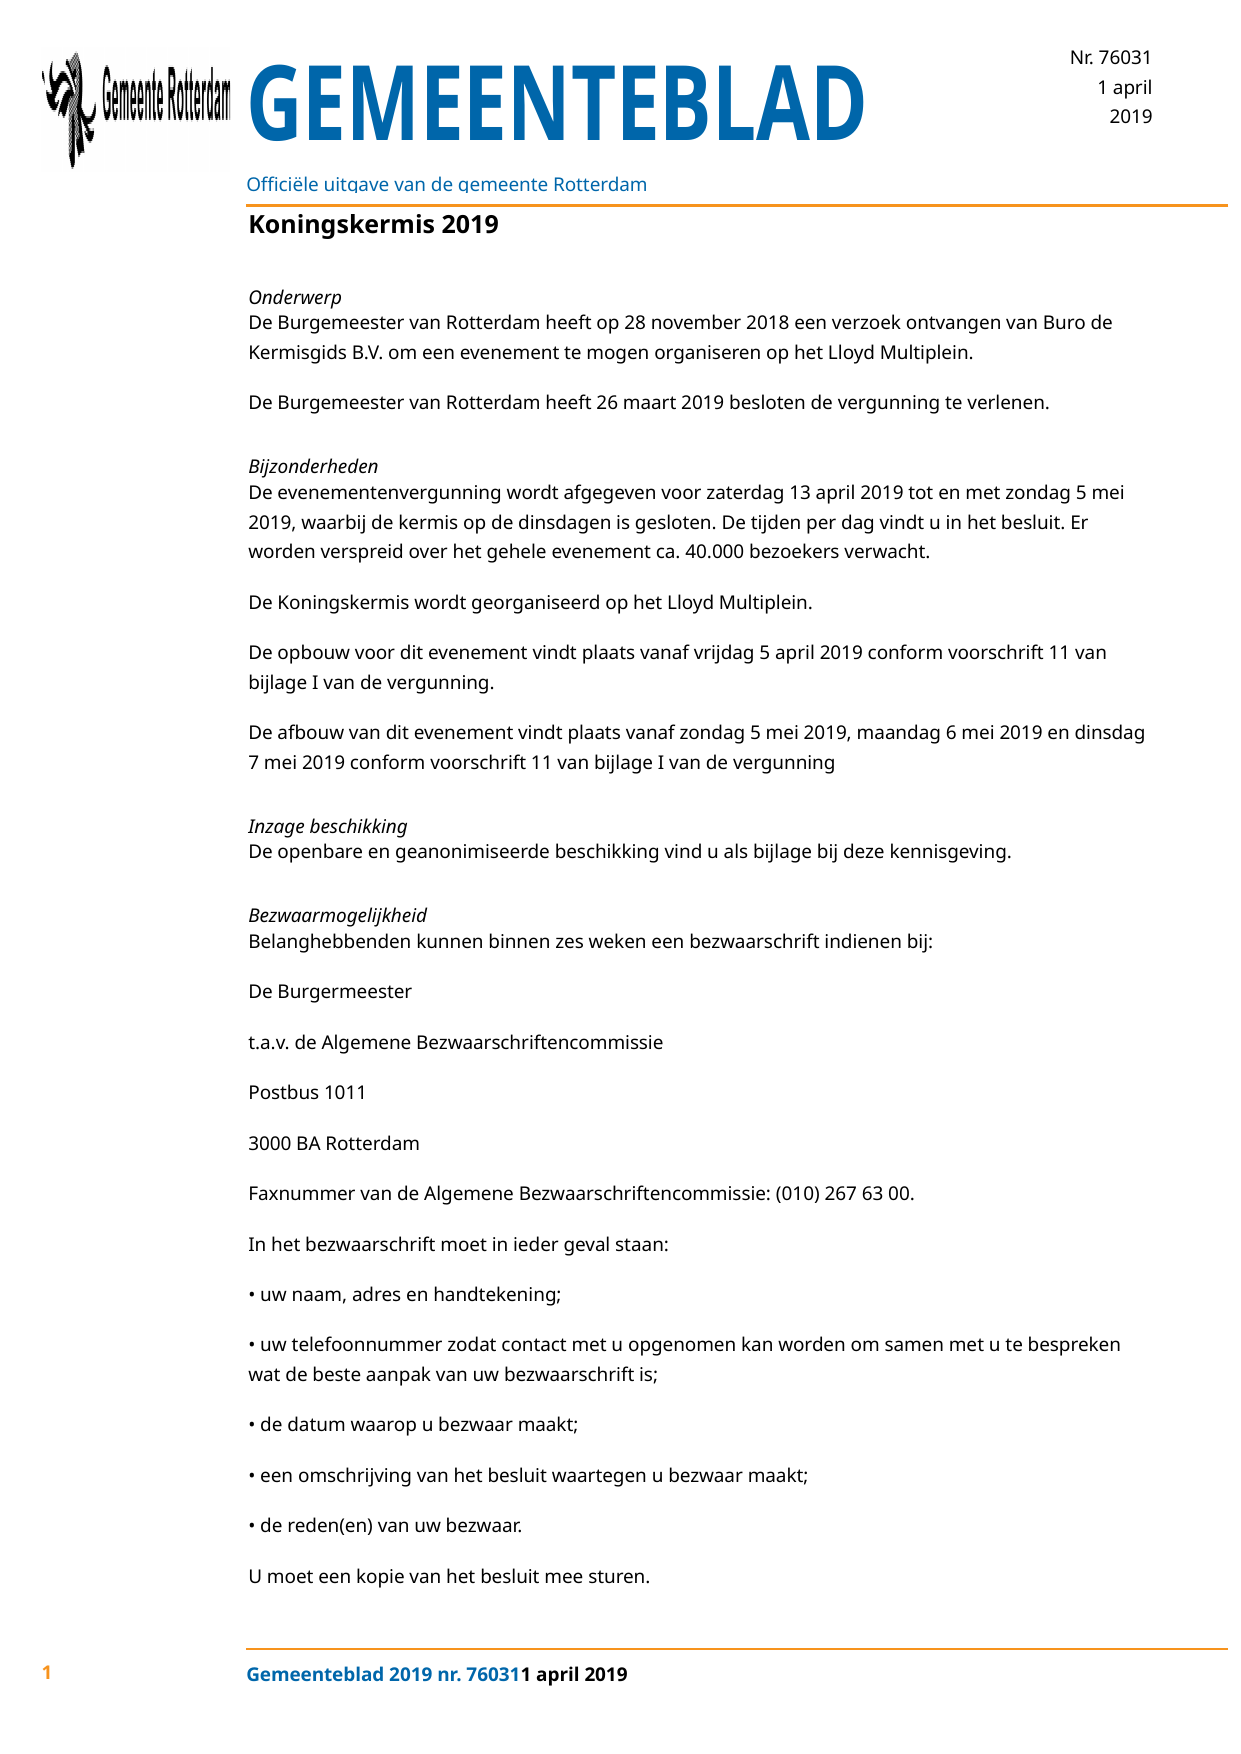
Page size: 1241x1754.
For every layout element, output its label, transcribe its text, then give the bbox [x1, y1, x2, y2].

text Bijzonderheden [248, 453, 1152, 479]
text De evenementenvergunning wordt afgegeven voor zaterdag 13 april 2019 tot en met zondag 5 mei 2019, waarbij de kermis op de dinsdagen is gesloten. De tijden per dag vindt u in het besluit. Er worden verspreid over het gehele evenement ca. 40.000 bezoekers verwacht. [248, 479, 1152, 564]
text De Burgemeester van Rotterdam heeft 26 maart 2019 besloten de vergunning te verlenen. [248, 389, 1152, 415]
text 3000 BA Rotterdam [248, 1130, 1152, 1156]
text • de reden(en) van uw bezwaar. [248, 1512, 1152, 1538]
text U moet een kopie van het besluit mee sturen. [248, 1563, 1152, 1588]
text De Burgermeester [248, 979, 1152, 1004]
picture [41, 47, 231, 172]
text De afbouw van dit evenement vindt plaats vanaf zondag 5 mei 2019, maandag 6 mei 2019 en dinsdag 7 mei 2019 conform voorschrift 11 van bijlage I van de vergunning [248, 719, 1152, 774]
text • uw telefoonnummer zodat contact met u opgenomen kan worden om samen met u te bespreken wat de beste aanpak van uw bezwaarschrift is; [248, 1332, 1152, 1387]
text Bezwaarmogelijkheid [248, 902, 1152, 928]
text De Koningskermis wordt georganiseerd op het Lloyd Multiplein. [248, 589, 1152, 614]
text Onderwerp [248, 284, 1152, 309]
text Inzage beschikking [248, 813, 1152, 838]
text In het bezwaarschrift moet in ieder geval staan: [248, 1231, 1152, 1256]
text • uw naam, adres en handtekening; [248, 1281, 1152, 1307]
text t.a.v. de Algemene Bezwaarschriftencommissie [248, 1029, 1152, 1055]
text De openbare en geanonimiseerde beschikking vind u als bijlage bij deze kennisgeving. [248, 838, 1152, 864]
text Faxnummer van de Algemene Bezwaarschriftencommissie: (010) 267 63 00. [248, 1180, 1152, 1206]
text Postbus 1011 [248, 1079, 1152, 1105]
text De opbouw voor dit evenement vindt plaats vanaf vrijdag 5 april 2019 conform voorschrift 11 van bijlage I van de vergunning. [248, 639, 1152, 694]
text • de datum waarop u bezwaar maakt; [248, 1412, 1152, 1437]
text • een omschrijving van het besluit waartegen u bezwaar maakt; [248, 1462, 1152, 1488]
text Belanghebbenden kunnen binnen zes weken een bezwaarschrift indienen bij: [248, 928, 1152, 954]
text De Burgemeester van Rotterdam heeft op 28 november 2018 een verzoek ontvangen van Buro de Kermisgids B.V. om een evenement te mogen organiseren op het Lloyd Multiplein. [248, 309, 1152, 365]
text Koningskermis 2019 [248, 207, 1152, 241]
